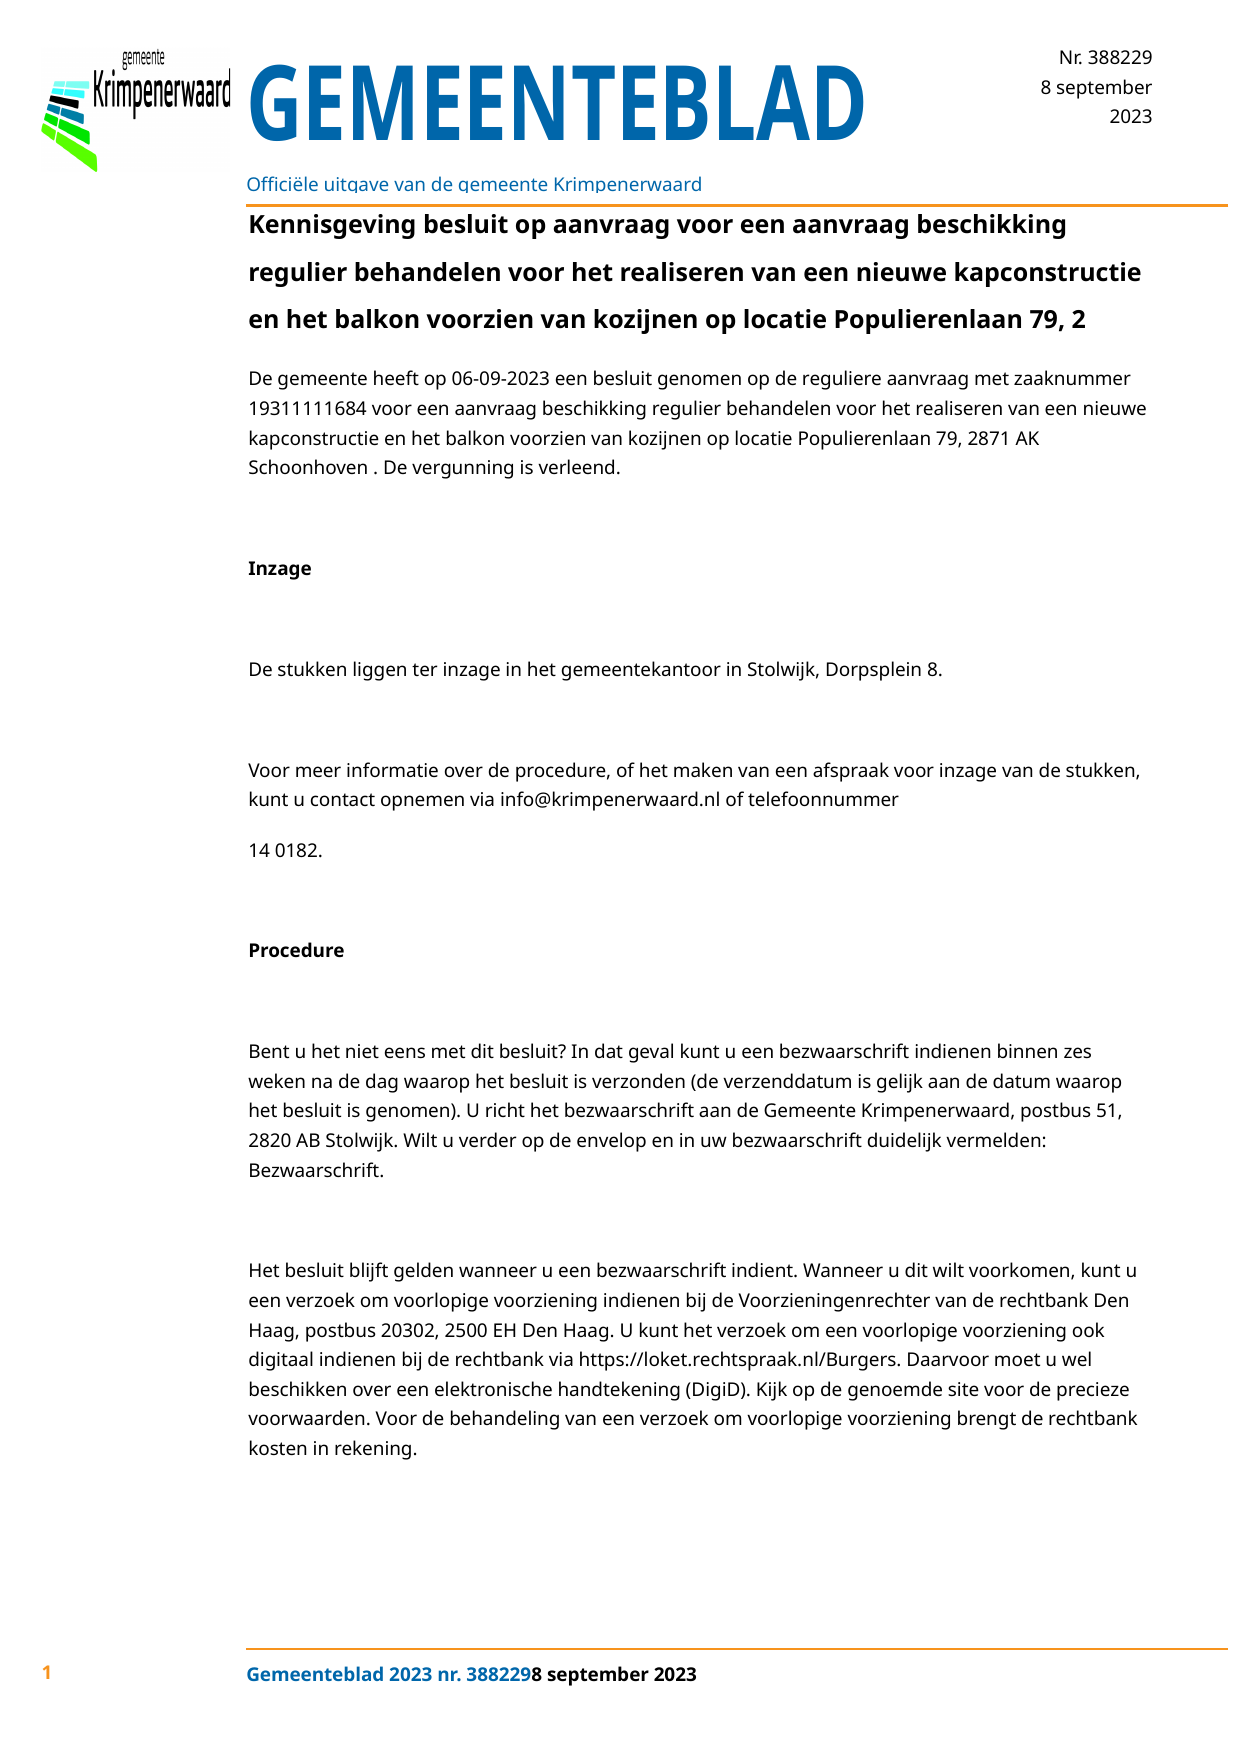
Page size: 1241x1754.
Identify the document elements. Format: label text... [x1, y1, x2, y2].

text De stukken liggen ter inzage in het gemeentekantoor in Stolwijk, Dorpsplein 8. [248, 656, 1152, 682]
text De gemeente heeft op 06-09-2023 een besluit genomen op de reguliere aanvraag met zaaknummer 19311111684 voor een aanvraag beschikking regulier behandelen voor het realiseren van een nieuwe kapconstructie en het balkon voorzien van kozijnen op locatie Populierenlaan 79, 2871 AK Schoonhoven . De vergunning is verleend. [248, 366, 1152, 480]
text Inzage [248, 555, 1152, 581]
text Procedure [248, 938, 1152, 963]
text Het besluit blijft gelden wanneer u een bezwaarschrift indient. Wanneer u dit wilt voorkomen, kunt u een verzoek om voorlopige voorziening indienen bij de Voorzieningenrechter van de rechtbank Den Haag, postbus 20302, 2500 EH Den Haag. U kunt het verzoek om een voorlopige voorziening ook digitaal indienen bij de rechtbank via https://loket.rechtspraak.nl/Burgers. Daarvoor moet u wel beschikken over een elektronische handtekening (DigiD). Kijk op de genoemde site voor de precieze voorwaarden. Voor de behandeling van een verzoek om voorlopige voorziening brengt de rechtbank kosten in rekening. [248, 1258, 1152, 1461]
text Voor meer informatie over de procedure, of het maken van een afspraak voor inzage van de stukken, kunt u contact opnemen via info@krimpenerwaard.nl of telefoonnummer [248, 757, 1152, 812]
text 14 0182. [248, 837, 1152, 862]
text Kennisgeving besluit op aanvraag voor een aanvraag beschikking regulier behandelen voor het realiseren van een nieuwe kapconstructie en het balkon voorzien van kozijnen op locatie Populierenlaan 79, 2 [248, 207, 1152, 336]
picture [41, 47, 231, 172]
text Bent u het niet eens met dit besluit? In dat geval kunt u een bezwaarschrift indienen binnen zes weken na de dag waarop het besluit is verzonden (de verzenddatum is gelijk aan de datum waarop het besluit is genomen). U richt het bezwaarschrift aan de Gemeente Krimpenerwaard, postbus 51, 2820 AB Stolwijk. Wilt u verder op de envelop en in uw bezwaarschrift duidelijk vermelden: Bezwaarschrift. [248, 1038, 1152, 1182]
